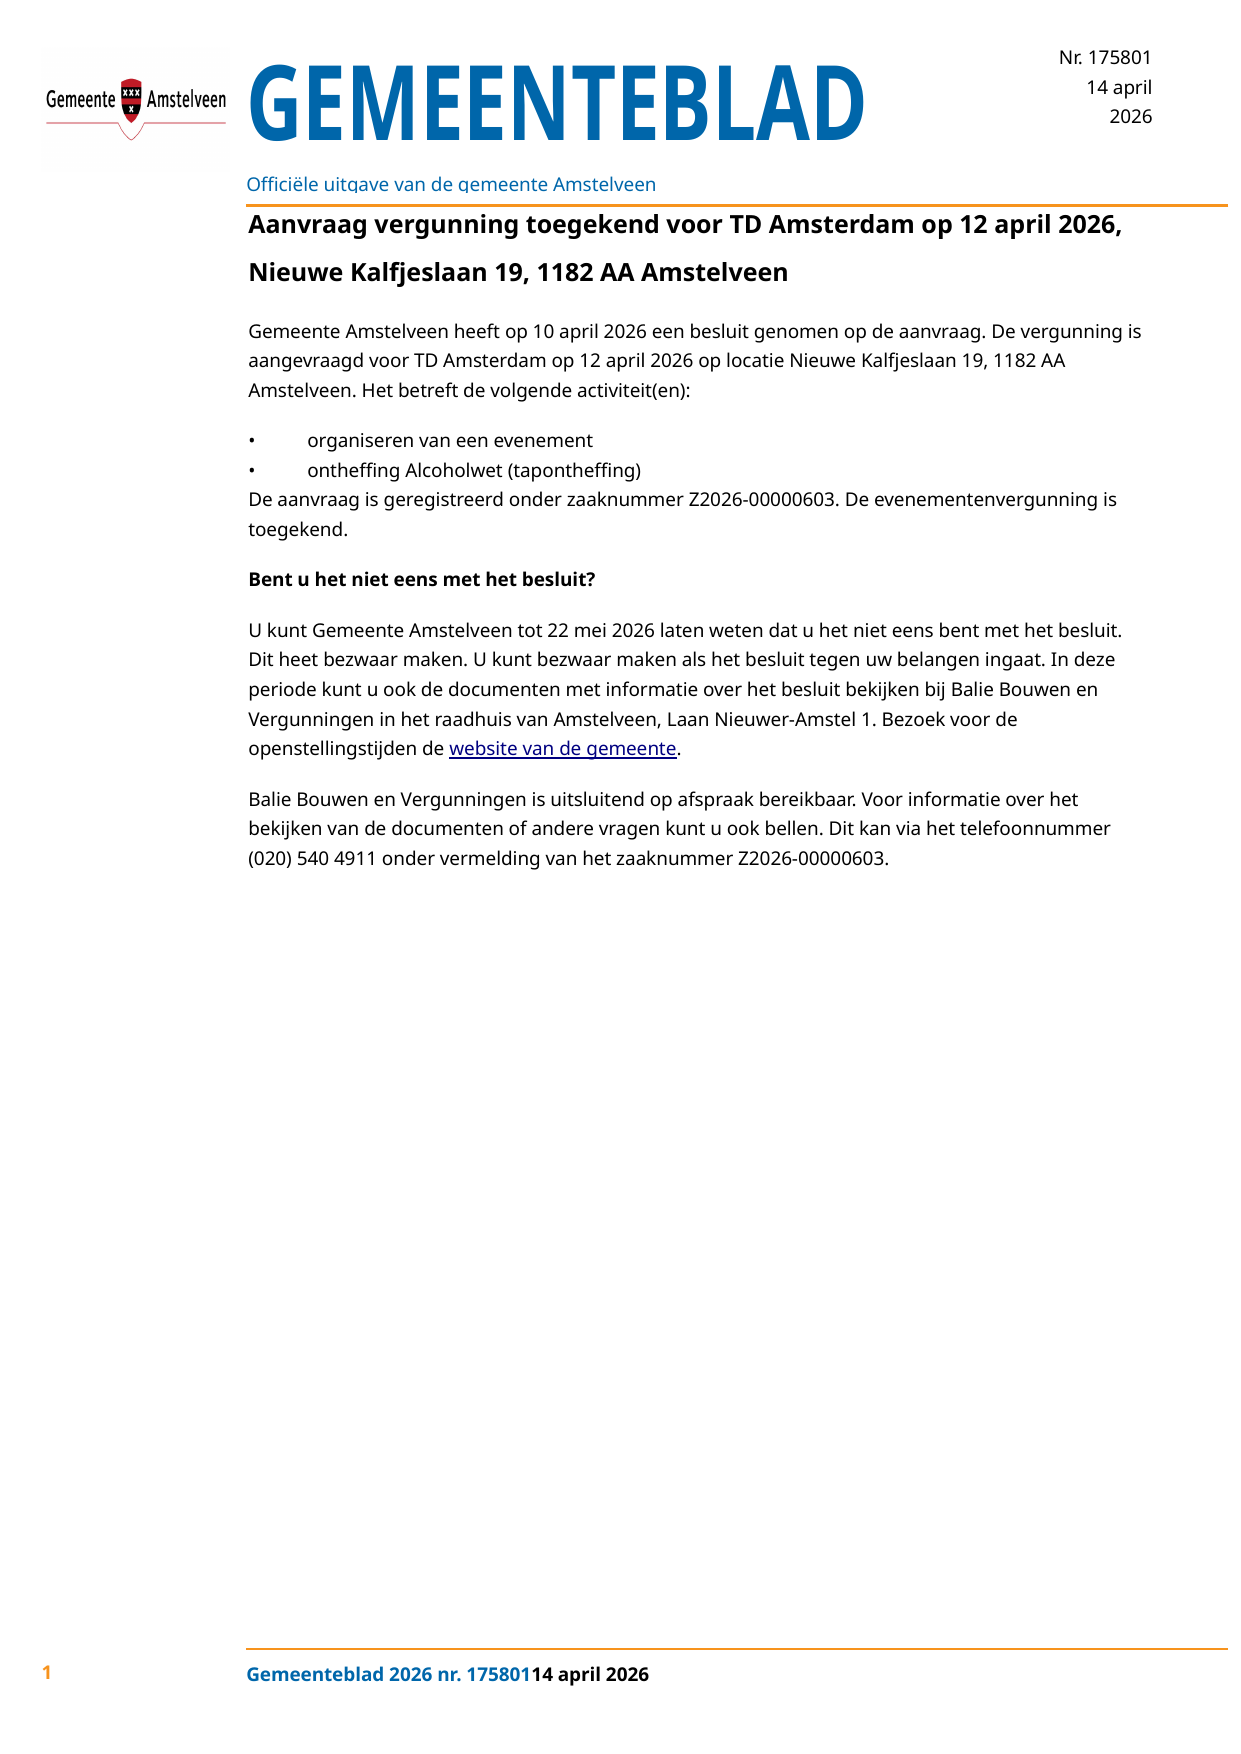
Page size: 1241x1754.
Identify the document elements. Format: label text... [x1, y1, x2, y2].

text Balie Bouwen en Vergunningen is uitsluitend op afspraak bereikbaar. Voor informatie over het bekijken van de documenten of andere vragen kunt u ook bellen. Dit kan via het telefoonnummer (020) 540 4911 onder vermelding van het zaaknummer Z2026-00000603. [248, 786, 1152, 871]
text Bent u het niet eens met het besluit? [248, 567, 1152, 592]
picture [41, 47, 231, 172]
text Gemeente Amstelveen heeft op 10 april 2026 een besluit genomen op de aanvraag. De vergunning is aangevraagd voor TD Amsterdam op 12 april 2026 op locatie Nieuwe Kalfjeslaan 19, 1182 AA Amstelveen. Het betreft de volgende activiteit(en): [248, 318, 1152, 403]
text De aanvraag is geregistreerd onder zaaknummer Z2026-00000603. De evenementenvergunning is toegekend. [248, 487, 1152, 542]
list ontheffing Alcoholwet (tapontheffing) [248, 457, 1152, 483]
text U kunt Gemeente Amstelveen tot 22 mei 2026 laten weten dat u het niet eens bent met het besluit. Dit heet bezwaar maken. U kunt bezwaar maken als het besluit tegen uw belangen ingaat. In deze periode kunt u ook de documenten met informatie over het besluit bekijken bij Balie Bouwen en Vergunningen in het raadhuis van Amstelveen, Laan Nieuwer-Amstel 1. Bezoek voor de openstellingstijden de website van de gemeente. [248, 617, 1152, 761]
text Aanvraag vergunning toegekend voor TD Amsterdam op 12 april 2026, Nieuwe Kalfjeslaan 19, 1182 AA Amstelveen [248, 207, 1152, 288]
list organiseren van een evenement [248, 427, 1152, 453]
